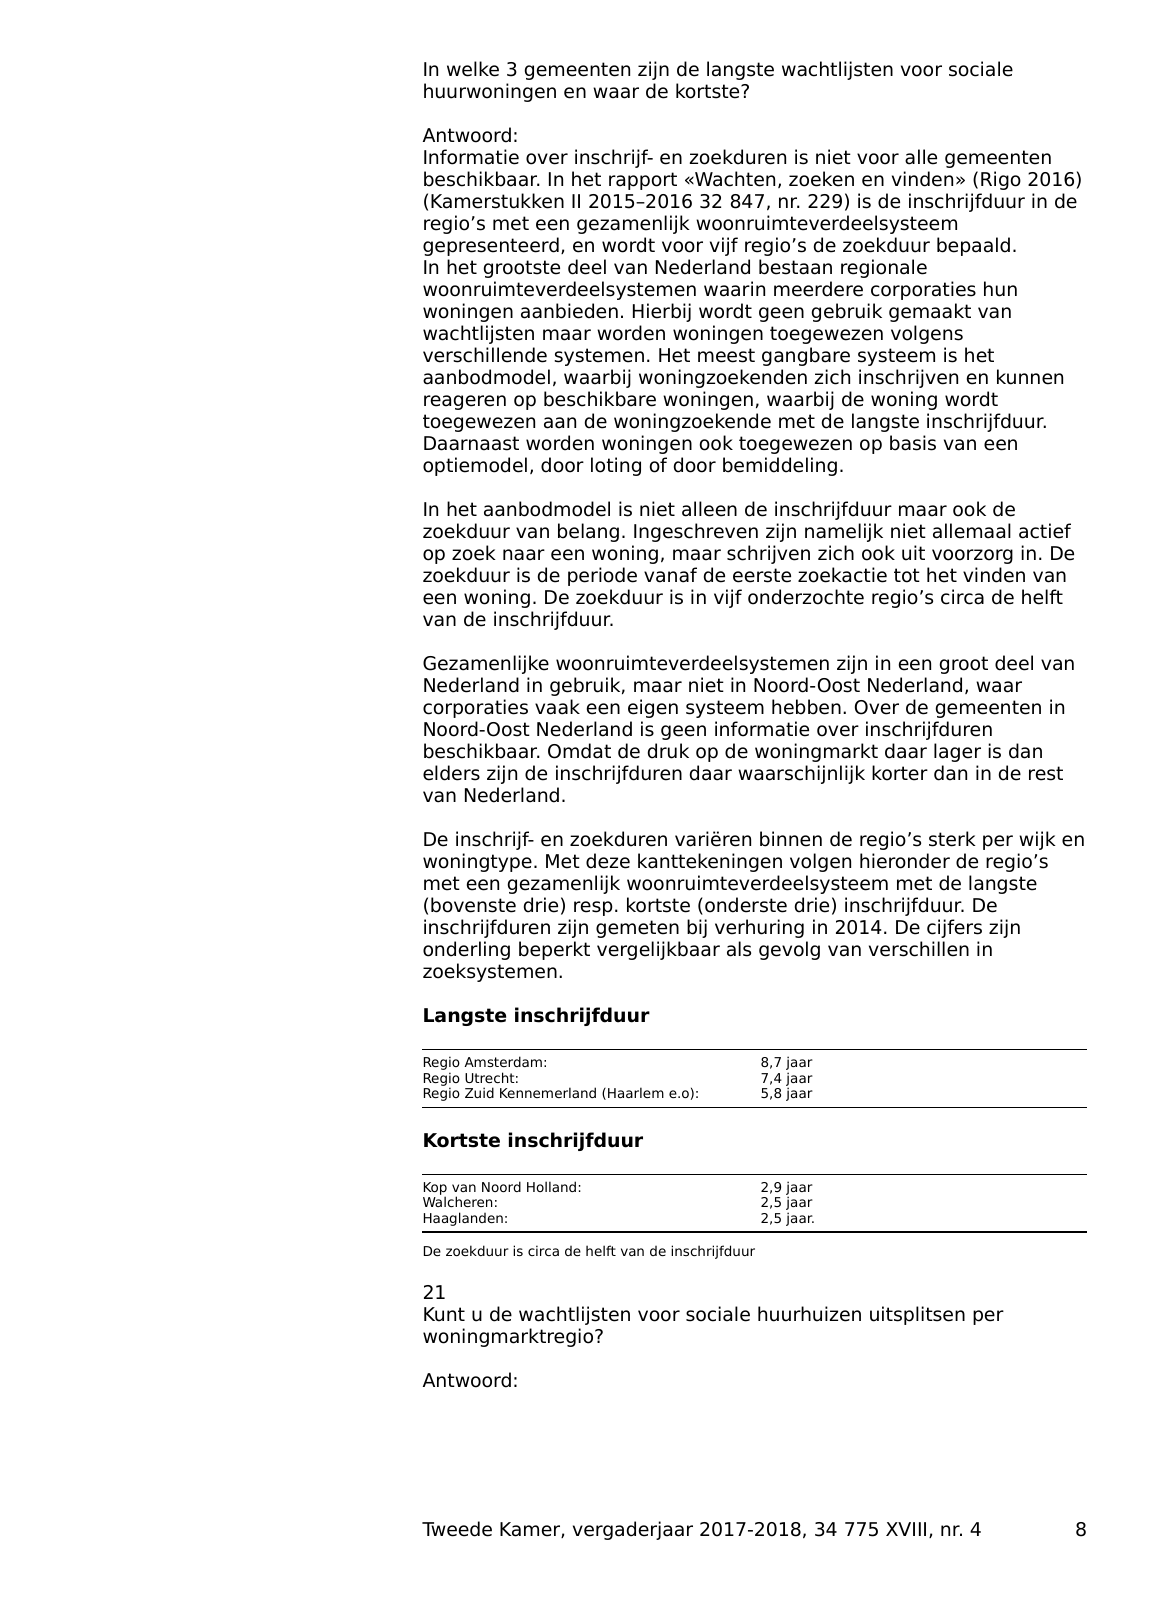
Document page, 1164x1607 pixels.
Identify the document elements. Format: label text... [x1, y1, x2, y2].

table_header 2,9 jaar [754, 1175, 1087, 1195]
text In het grootste deel van Nederland bestaan regionale woonruimteverdeelsystemen waarin meerdere corporaties hun woningen aanbieden. Hierbij wordt geen gebruik gemaakt van wachtlijsten maar worden woningen toegewezen volgens verschillende systemen. Het meest gangbare systeem is het aanbodmodel, waarbij woningzoekenden zich inschrijven en kunnen reageren op beschikbare woningen, waarbij de woning wordt toegewezen aan de woningzoekende met de langste inschrijfduur. Daarnaast worden woningen ook toegewezen op basis van een optiemodel, door loting of door bemiddeling. [422, 257, 1087, 477]
subtitle Kortste inschrijfduur [422, 1130, 1087, 1152]
text Kunt u de wachtlijsten voor sociale huurhuizen uitsplitsen per woningmarktregio? [422, 1304, 1087, 1348]
table_cell 5,8 jaar [754, 1086, 1087, 1107]
text Gezamenlijke woonruimteverdeelsystemen zijn in een groot deel van Nederland in gebruik, maar niet in Noord-Oost Nederland, waar corporaties vaak een eigen systeem hebben. Over de gemeenten in Noord-Oost Nederland is geen informatie over inschrijfduren beschikbaar. Omdat de druk op de woningmarkt daar lager is dan elders zijn de inschrijfduren daar waarschijnlijk korter dan in de rest van Nederland. [422, 653, 1087, 807]
table_header Regio Amsterdam: [422, 1050, 754, 1071]
text Antwoord: [422, 125, 1087, 147]
table_cell 2,5 jaar [754, 1195, 1087, 1211]
table_header Kop van Noord Holland: [422, 1175, 754, 1195]
table_cell Walcheren: [422, 1195, 754, 1211]
text Informatie over inschrijf- en zoekduren is niet voor alle gemeenten beschikbaar. In het rapport «Wachten, zoeken en vinden» (Rigo 2016) (Kamerstukken II 2015–2016 32 847, nr. 229) is de inschrijfduur in de regio’s met een gezamenlijk woonruimteverdeelsysteem gepresenteerd, en wordt voor vijf regio’s de zoekduur bepaald. [422, 147, 1087, 257]
table_cell Haaglanden: [422, 1211, 754, 1231]
table_header 8,7 jaar [754, 1050, 1087, 1071]
table_cell Regio Zuid Kennemerland (Haarlem e.o): [422, 1086, 754, 1107]
table_cell 2,5 jaar. [754, 1211, 1087, 1231]
text Antwoord: [422, 1370, 1087, 1392]
table_cell Regio Utrecht: [422, 1071, 754, 1086]
text In welke 3 gemeenten zijn de langste wachtlijsten voor sociale huurwoningen en waar de kortste? [422, 59, 1087, 103]
text De inschrijf- en zoekduren variëren binnen de regio’s sterk per wijk en woningtype. Met deze kanttekeningen volgen hieronder de regio’s met een gezamenlijk woonruimteverdeelsysteem met de langste (bovenste drie) resp. kortste (onderste drie) inschrijfduur. De inschrijfduren zijn gemeten bij verhuring in 2014. De cijfers zijn onderling beperkt vergelijkbaar als gevolg van verschillen in zoeksystemen. [422, 829, 1087, 983]
table_cell De zoekduur is circa de helft van de inschrijfduur [422, 1233, 1087, 1260]
text In het aanbodmodel is niet alleen de inschrijfduur maar ook de zoekduur van belang. Ingeschreven zijn namelijk niet allemaal actief op zoek naar een woning, maar schrijven zich ook uit voorzorg in. De zoekduur is de periode vanaf de eerste zoekactie tot het vinden van een woning. De zoekduur is in vijf onderzochte regio’s circa de helft van de inschrijfduur. [422, 499, 1087, 631]
text 21 [422, 1282, 1087, 1304]
table_cell 7,4 jaar [754, 1071, 1087, 1086]
subtitle Langste inschrijfduur [422, 1005, 1087, 1027]
